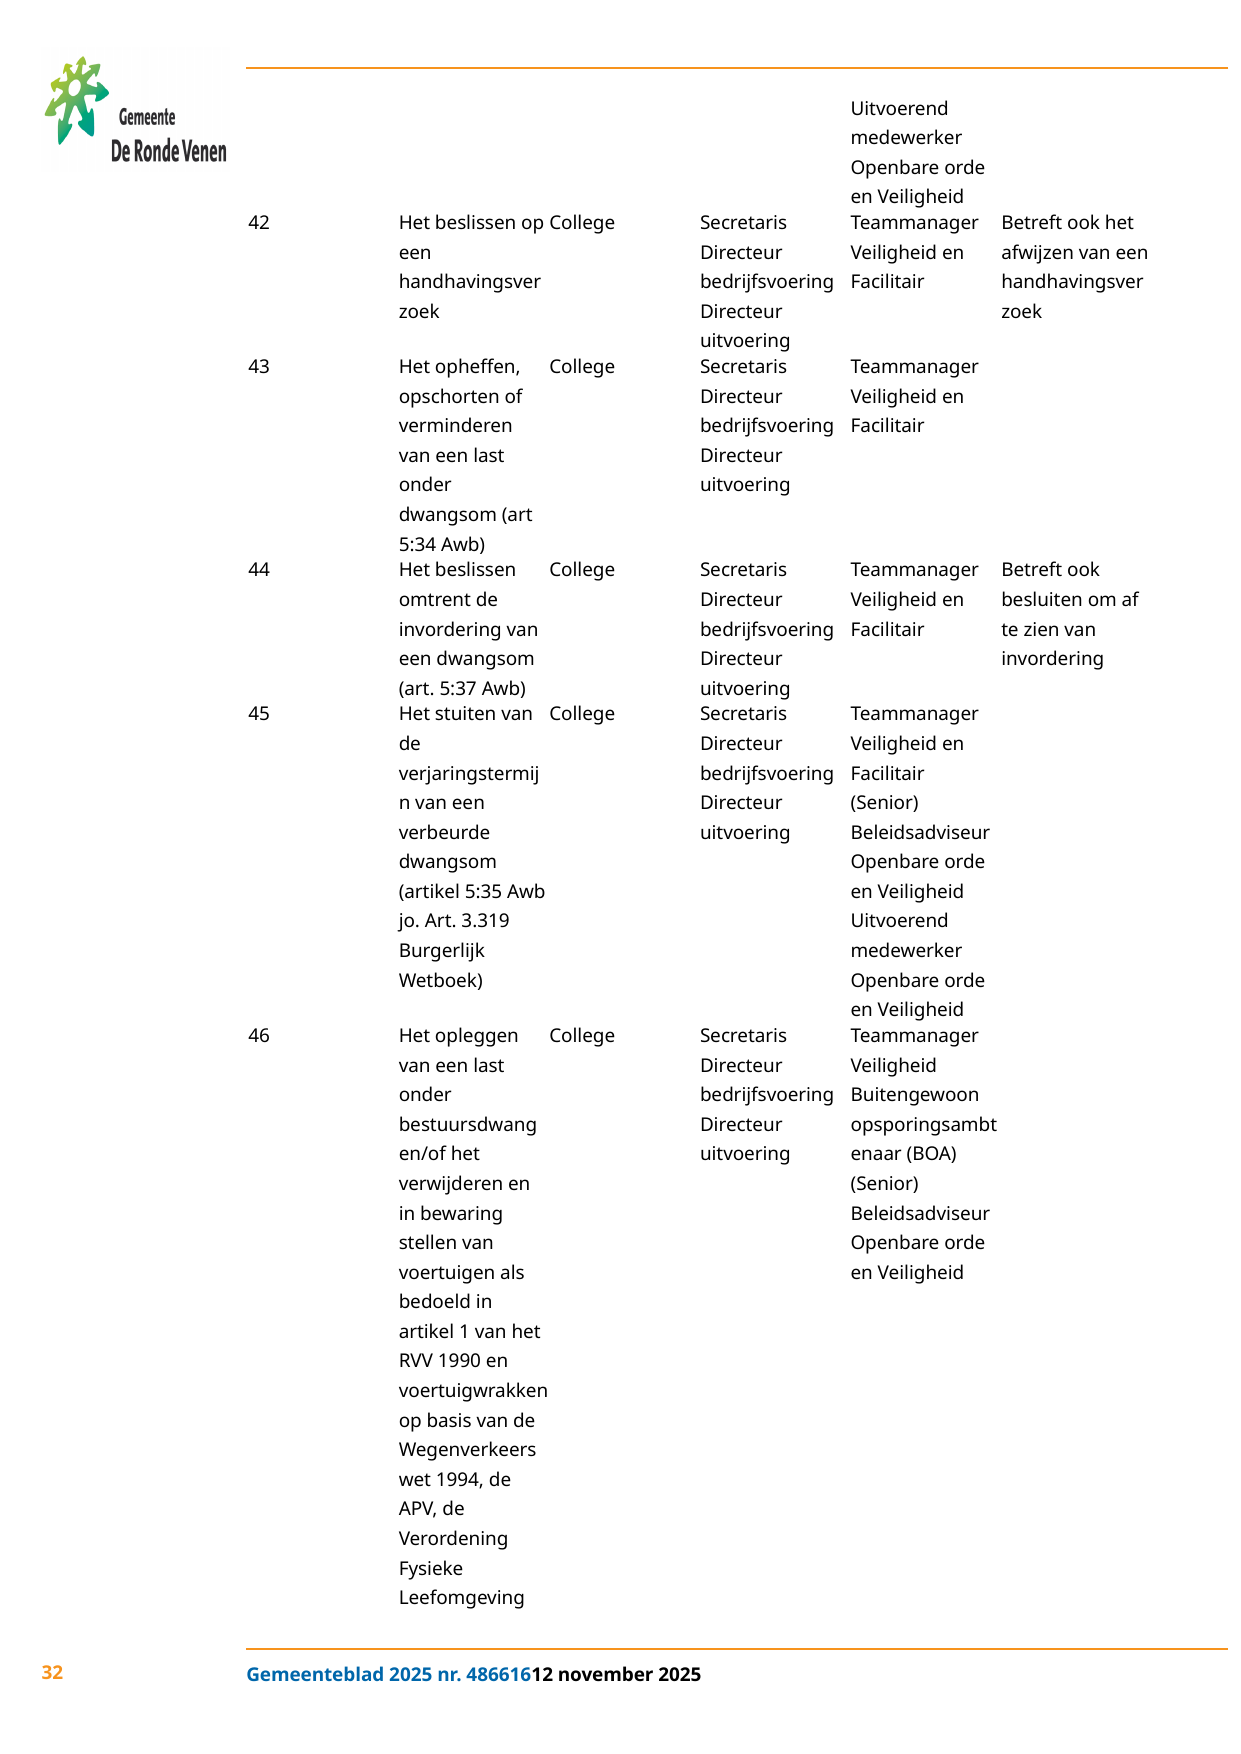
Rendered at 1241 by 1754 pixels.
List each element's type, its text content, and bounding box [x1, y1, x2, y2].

table_cell College [549, 209, 700, 353]
table_cell [1001, 353, 1152, 557]
table_cell Teammanager Veiligheid en Facilitair [850, 557, 1001, 701]
table_cell 44 [248, 557, 398, 701]
table_cell Betreft ook het afwijzen van een handhavingsverzoek [1001, 209, 1152, 353]
table_cell [1001, 95, 1152, 209]
table_cell Het opleggen van een last onder bestuursdwang en/of het verwijderen en in bewaring stellen van voertuigen als bedoeld in artikel 1 van het RVV 1990 en voertuigwrakken op basis van de Wegenverkeerswet 1994, de APV, de Verordening Fysieke Leefomgeving [399, 1022, 549, 1610]
table_cell 45 [248, 701, 398, 1022]
table_cell Secretaris Directeur bedrijfsvoering Directeur uitvoering [700, 701, 850, 1022]
table_cell Secretaris Directeur bedrijfsvoering Directeur uitvoering [700, 353, 850, 557]
table_cell [1001, 1022, 1152, 1610]
table_cell Uitvoerend medewerker Openbare orde en Veiligheid [850, 95, 1001, 209]
table_cell Teammanager Veiligheid en Facilitair (Senior) BeleidsadviseurOpenbare orde en Veiligheid Uitvoerend medewerker Openbare orde en Veiligheid [850, 701, 1001, 1022]
table_cell Het beslissen op een handhavingsverzoek [399, 209, 549, 353]
picture [41, 47, 231, 172]
table_cell Het opheffen, opschorten of verminderen van een last onder dwangsom (art 5:34 Awb) [399, 353, 549, 557]
table_cell [1001, 701, 1152, 1022]
table_cell Teammanager Veiligheid en Facilitair [850, 353, 1001, 557]
table_cell College [549, 353, 700, 557]
table_cell [399, 95, 549, 209]
table_cell Het beslissen omtrent de invordering van een dwangsom (art. 5:37 Awb) [399, 557, 549, 701]
table_cell College [549, 1022, 700, 1610]
table_cell College [549, 557, 700, 701]
table_cell Secretaris Directeur bedrijfsvoering Directeur uitvoering [700, 209, 850, 353]
table_cell Secretaris Directeur bedrijfsvoering Directeur uitvoering [700, 1022, 850, 1610]
table_cell 42 [248, 209, 398, 353]
table_cell 46 [248, 1022, 398, 1610]
table_cell Secretaris Directeur bedrijfsvoering Directeur uitvoering [700, 557, 850, 701]
table_cell Teammanager Veiligheid Buitengewoon opsporingsambtenaar (BOA) (Senior) Beleidsadviseur Openbare orde en Veiligheid [850, 1022, 1001, 1610]
table_cell [549, 95, 700, 209]
table_cell Betreft ook besluiten om af te zien van invordering [1001, 557, 1152, 701]
table_cell [700, 95, 850, 209]
table_cell Het stuiten van de verjaringstermijn van een verbeurde dwangsom (artikel 5:35 Awb jo. Art. 3.319 Burgerlijk Wetboek) [399, 701, 549, 1022]
table_cell [248, 95, 398, 209]
table_cell Teammanager Veiligheid en Facilitair [850, 209, 1001, 353]
table_cell 43 [248, 353, 398, 557]
table_cell College [549, 701, 700, 1022]
